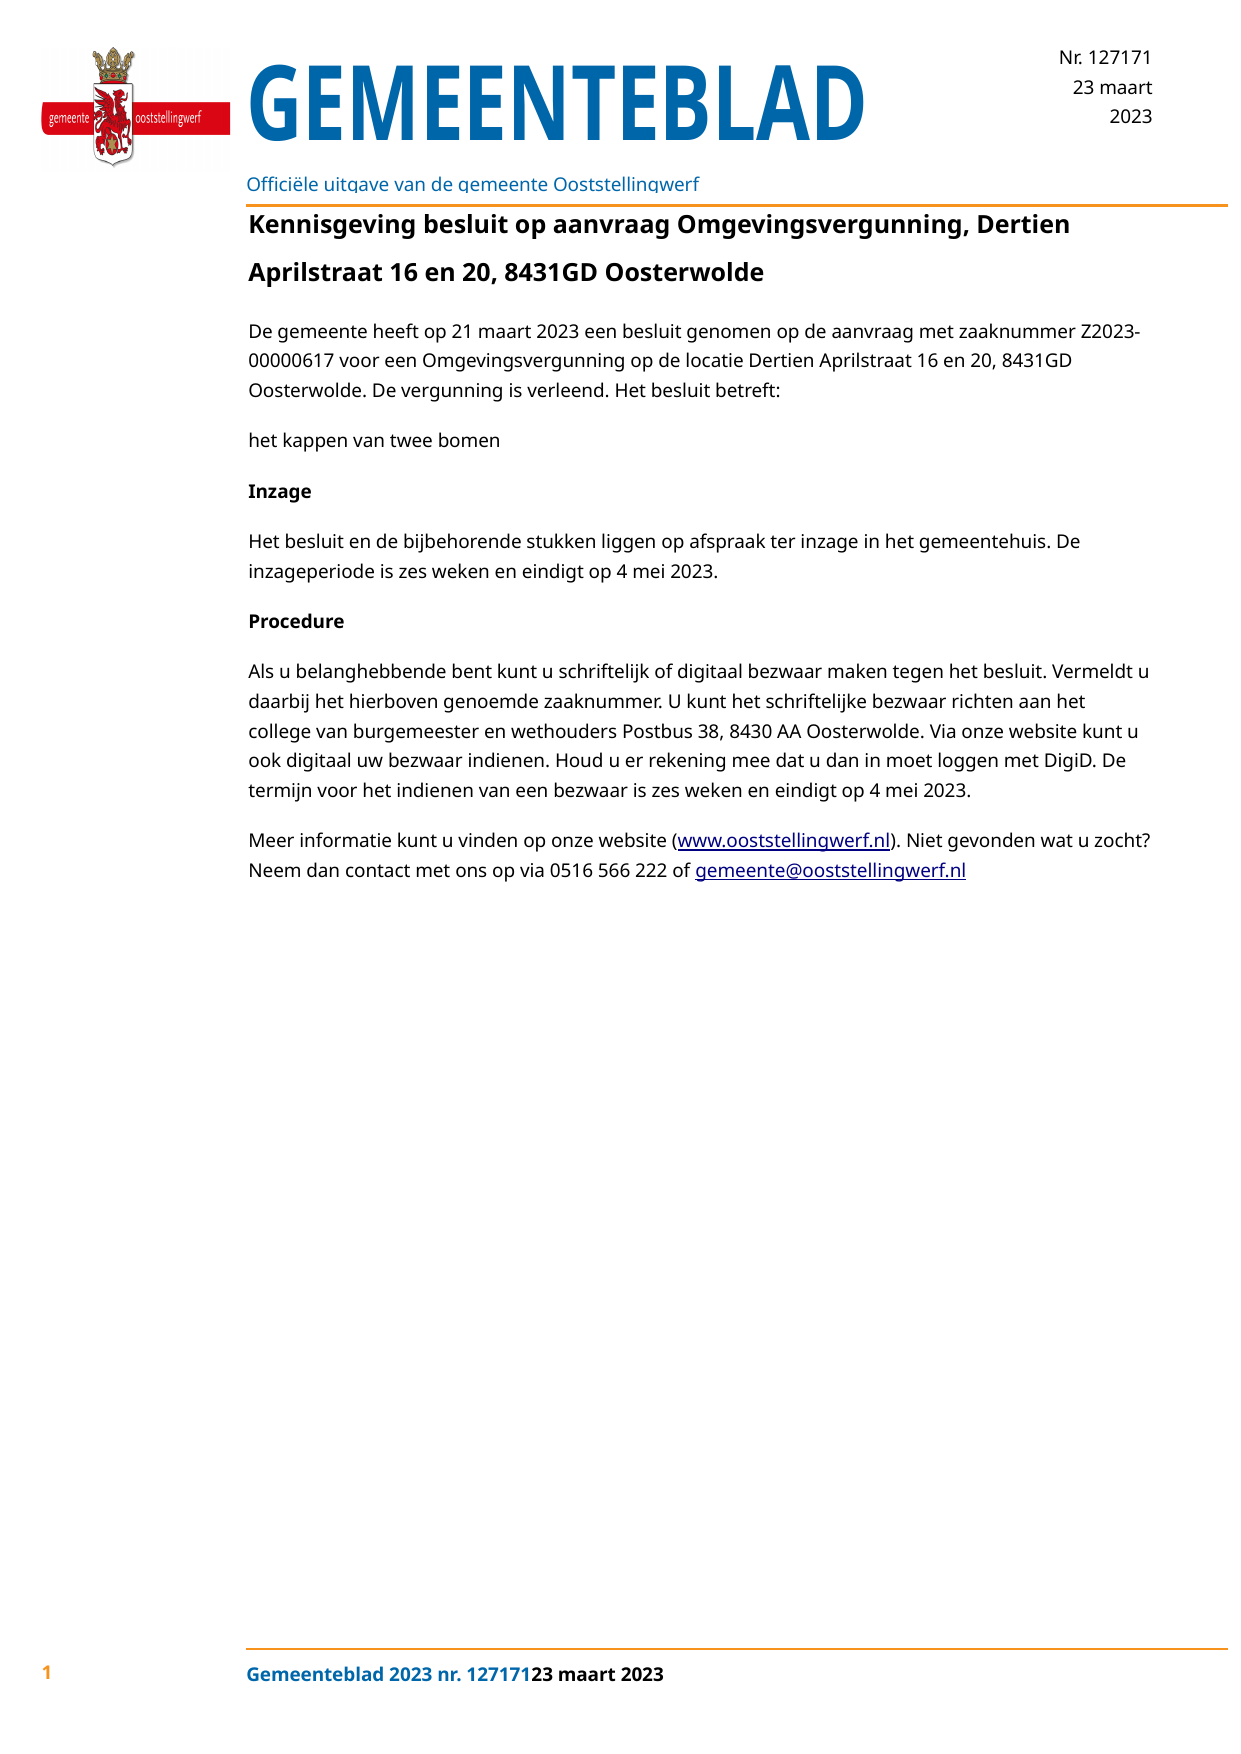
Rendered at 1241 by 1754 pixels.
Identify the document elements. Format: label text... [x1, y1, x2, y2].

picture [41, 47, 231, 172]
text Het besluit en de bijbehorende stukken liggen op afspraak ter inzage in het gemeentehuis. De inzageperiode is zes weken en eindigt op 4 mei 2023. [248, 528, 1152, 584]
text Meer informatie kunt u vinden op onze website (www.ooststellingwerf.nl). Niet gevonden wat u zocht? Neem dan contact met ons op via 0516 566 222 of gemeente@ooststellingwerf.nl [248, 827, 1152, 883]
text Procedure [248, 608, 1152, 634]
text Inzage [248, 478, 1152, 504]
text het kappen van twee bomen [248, 427, 1152, 453]
text De gemeente heeft op 21 maart 2023 een besluit genomen op de aanvraag met zaaknummer Z2023-00000617 voor een Omgevingsvergunning op de locatie Dertien Aprilstraat 16 en 20, 8431GD Oosterwolde. De vergunning is verleend. Het besluit betreft: [248, 318, 1152, 403]
text Kennisgeving besluit op aanvraag Omgevingsvergunning, Dertien Aprilstraat 16 en 20, 8431GD Oosterwolde [248, 207, 1152, 288]
text Als u belanghebbende bent kunt u schriftelijk of digitaal bezwaar maken tegen het besluit. Vermeldt u daarbij het hierboven genoemde zaaknummer. U kunt het schriftelijke bezwaar richten aan het college van burgemeester en wethouders Postbus 38, 8430 AA Oosterwolde. Via onze website kunt u ook digitaal uw bezwaar indienen. Houd u er rekening mee dat u dan in moet loggen met DigiD. De termijn voor het indienen van een bezwaar is zes weken en eindigt op 4 mei 2023. [248, 659, 1152, 803]
